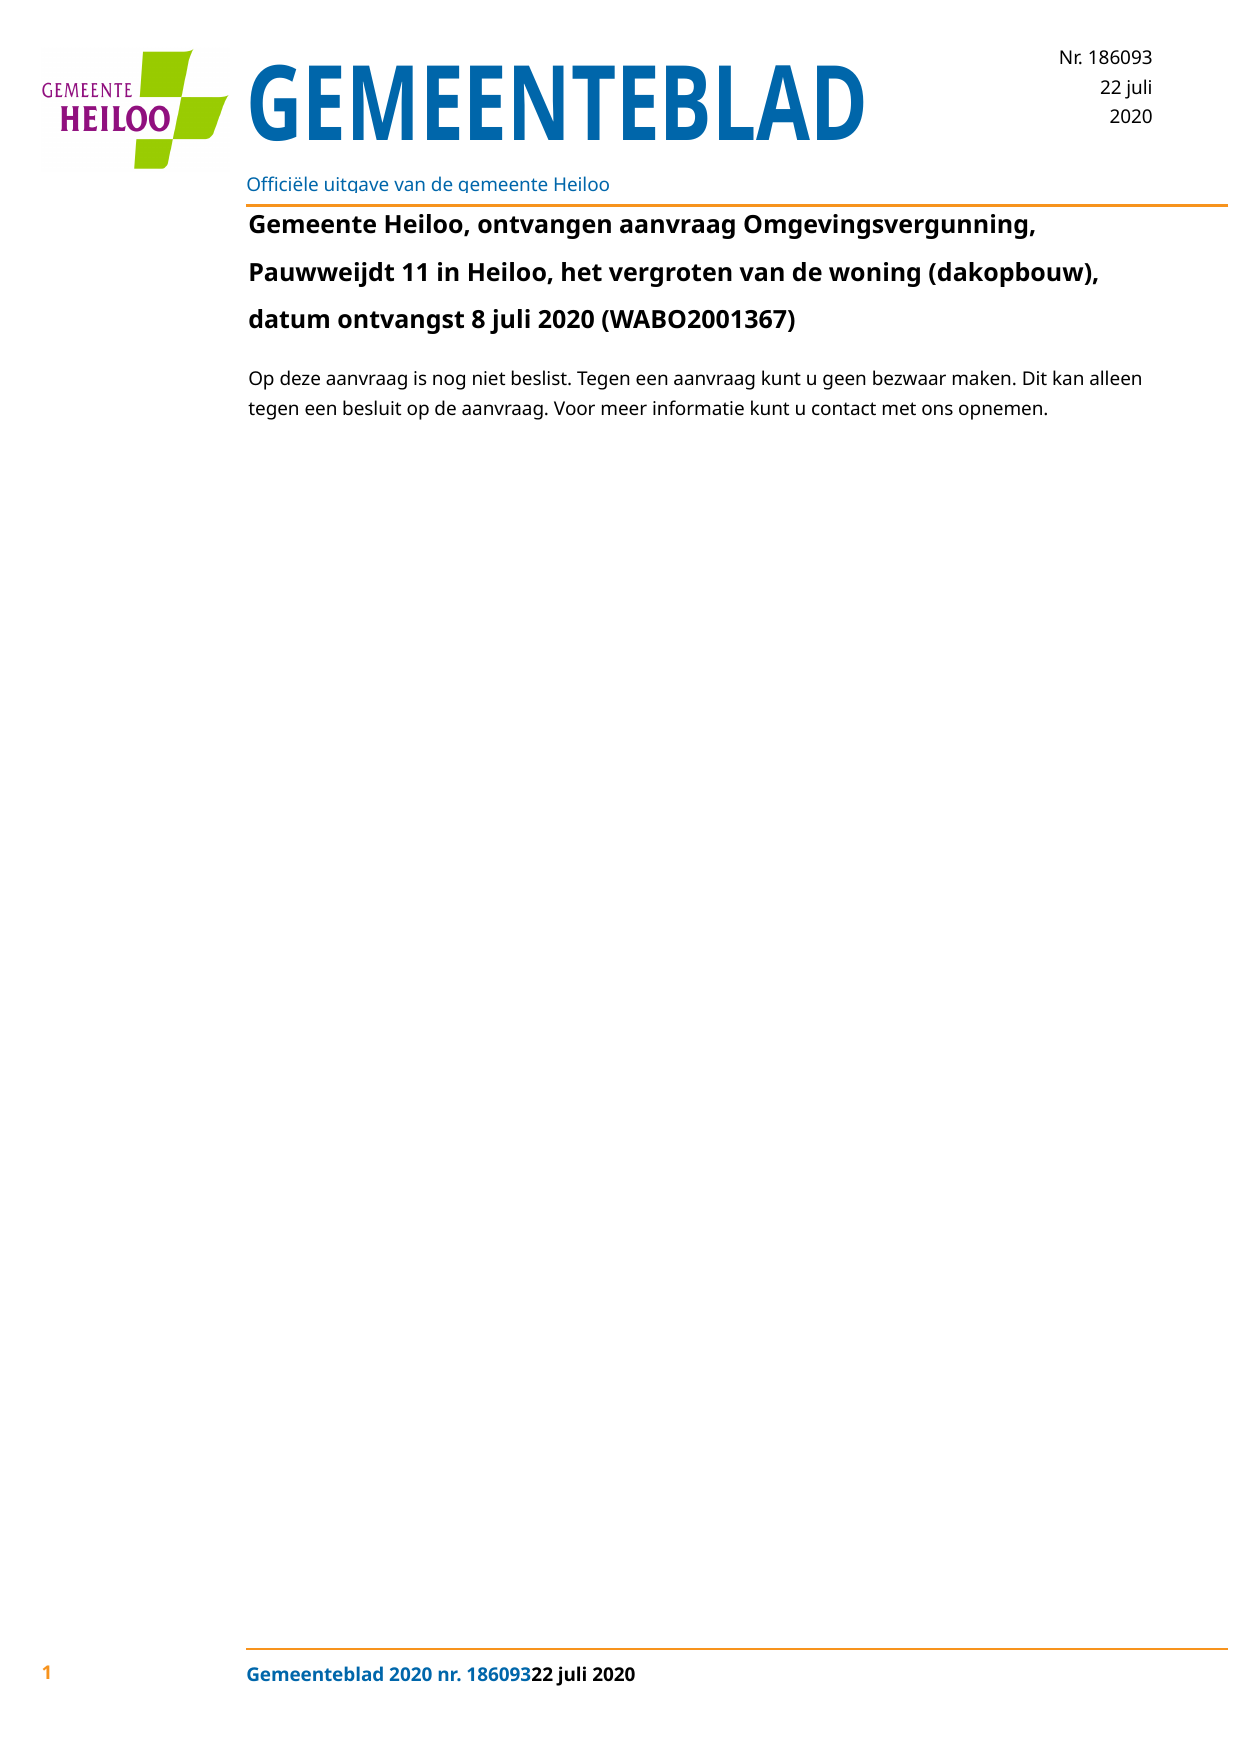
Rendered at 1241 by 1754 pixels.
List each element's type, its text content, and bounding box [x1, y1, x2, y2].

text Gemeente Heiloo, ontvangen aanvraag Omgevingsvergunning, Pauwweijdt 11 in Heiloo, het vergroten van de woning (dakopbouw), datum ontvangst 8 juli 2020 (WABO2001367) [248, 207, 1152, 336]
picture [41, 47, 231, 172]
text Op deze aanvraag is nog niet beslist. Tegen een aanvraag kunt u geen bezwaar maken. Dit kan alleen tegen een besluit op de aanvraag. Voor meer informatie kunt u contact met ons opnemen. [248, 366, 1152, 421]
